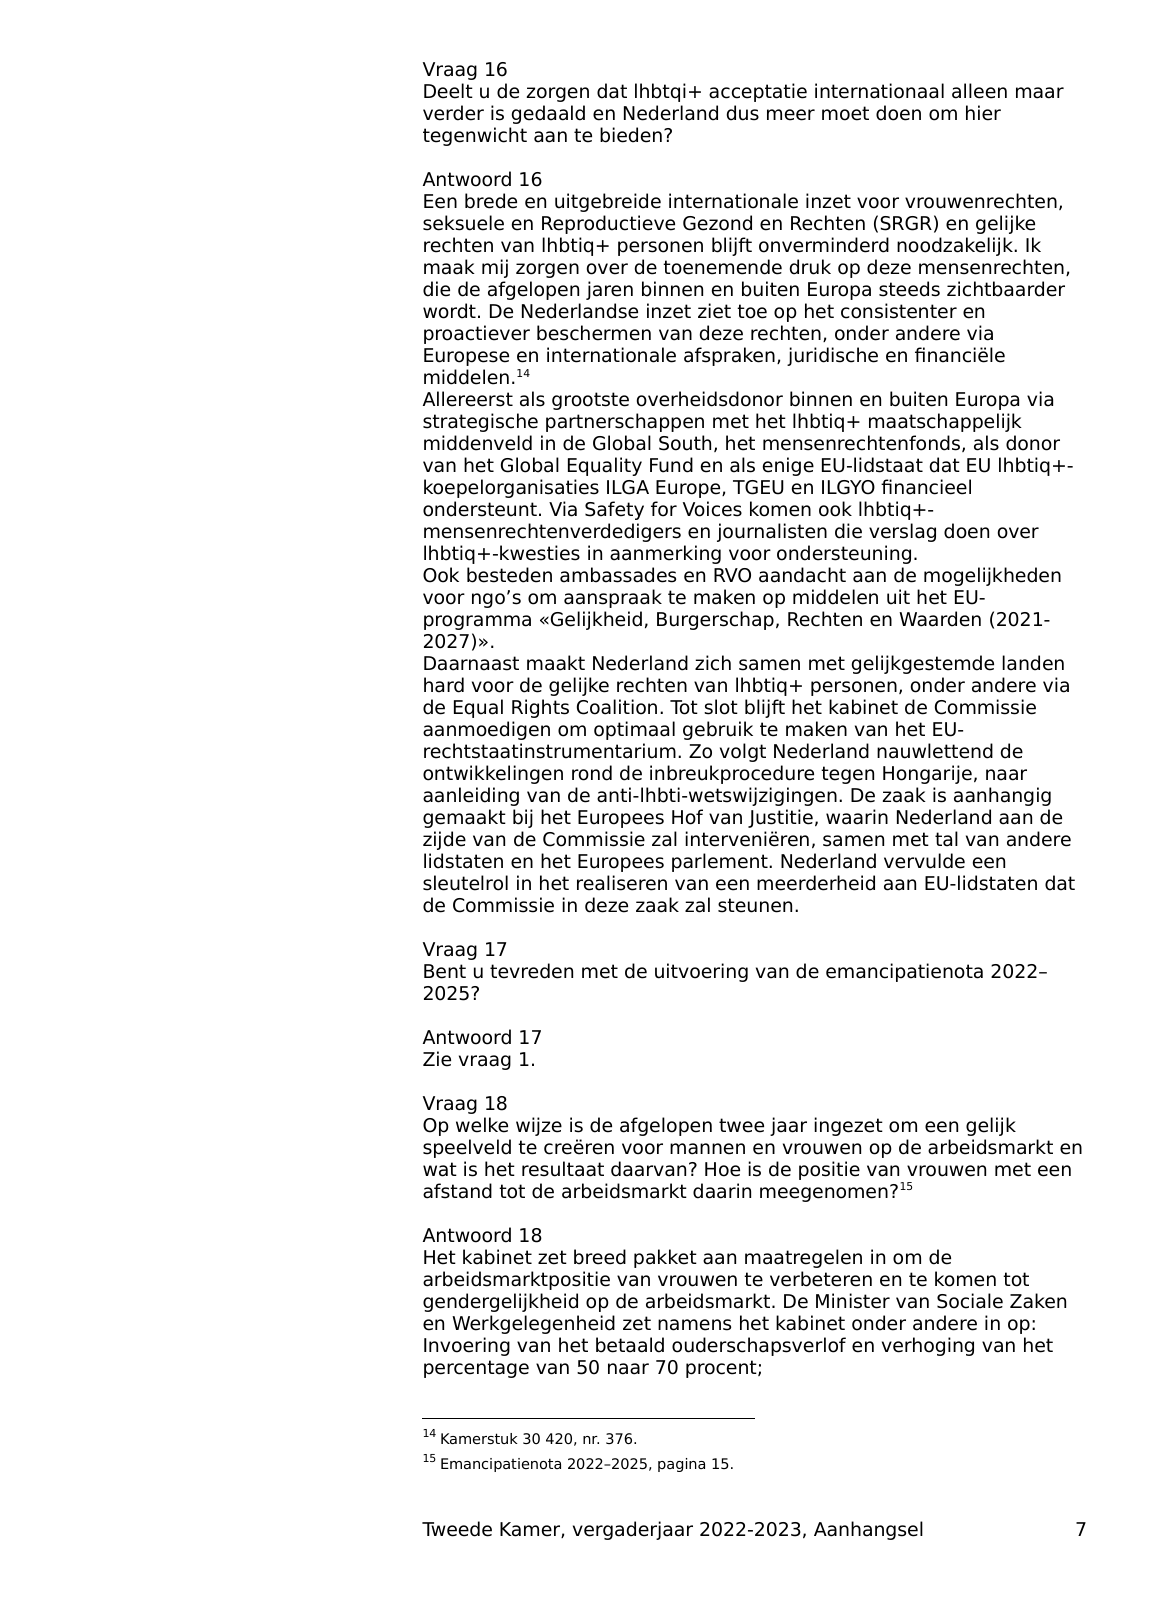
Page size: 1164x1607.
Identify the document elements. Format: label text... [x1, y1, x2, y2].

text Zie vraag 1. [422, 1049, 1087, 1071]
text Kamerstuk 30 420, nr. 376. [422, 1427, 1087, 1449]
text Deelt u de zorgen dat lhbtqi+ acceptatie internationaal alleen maar verder is gedaald en Nederland dus meer moet doen om hier tegenwicht aan te bieden? [422, 81, 1087, 147]
text Op welke wijze is de afgelopen twee jaar ingezet om een gelijk speelveld te creëren voor mannen en vrouwen op de arbeidsmarkt en wat is het resultaat daarvan? Hoe is de positie van vrouwen met een afstand tot de arbeidsmarkt daarin meegenomen? [422, 1115, 1087, 1203]
text Vraag 18 [422, 1093, 1087, 1115]
text Antwoord 16 [422, 169, 1087, 191]
text Vraag 16 [422, 59, 1087, 81]
text Antwoord 18 [422, 1225, 1087, 1247]
text Bent u tevreden met de uitvoering van de emancipatienota 2022–2025? [422, 961, 1087, 1004]
text Vraag 17 [422, 939, 1087, 961]
text Antwoord 17 [422, 1027, 1087, 1049]
text Allereerst als grootste overheidsdonor binnen en buiten Europa via strategische partnerschappen met het lhbtiq+ maatschappelijk middenveld in de Global South, het mensenrechtenfonds, als donor van het Global Equality Fund en als enige EU-lidstaat dat EU lhbtiq+-koepelorganisaties ILGA Europe, TGEU en ILGYO financieel ondersteunt. Via Safety for Voices komen ook lhbtiq+-mensenrechtenverdedigers en journalisten die verslag doen over lhbtiq+-kwesties in aanmerking voor ondersteuning. [422, 389, 1087, 565]
text Ook besteden ambassades en RVO aandacht aan de mogelijkheden voor ngo’s om aanspraak te maken op middelen uit het EU-programma «Gelijkheid, Burgerschap, Rechten en Waarden (2021- 2027)». [422, 565, 1087, 653]
text Invoering van het betaald ouderschapsverlof en verhoging van het percentage van 50 naar 70 procent; [422, 1335, 1087, 1379]
text Emancipatienota 2022–2025, pagina 15. [422, 1452, 1087, 1474]
text Een brede en uitgebreide internationale inzet voor vrouwenrechten, seksuele en Reproductieve Gezond en Rechten (SRGR) en gelijke rechten van lhbtiq+ personen blijft onverminderd noodzakelijk. Ik maak mij zorgen over de toenemende druk op deze mensenrechten, die de afgelopen jaren binnen en buiten Europa steeds zichtbaarder wordt. De Nederlandse inzet ziet toe op het consistenter en proactiever beschermen van deze rechten, onder andere via Europese en internationale afspraken, juridische en financiële middelen. [422, 191, 1087, 389]
text Het kabinet zet breed pakket aan maatregelen in om de arbeidsmarktpositie van vrouwen te verbeteren en te komen tot gendergelijkheid op de arbeidsmarkt. De Minister van Sociale Zaken en Werkgelegenheid zet namens het kabinet onder andere in op: [422, 1247, 1087, 1335]
text Daarnaast maakt Nederland zich samen met gelijkgestemde landen hard voor de gelijke rechten van lhbtiq+ personen, onder andere via de Equal Rights Coalition. Tot slot blijft het kabinet de Commissie aanmoedigen om optimaal gebruik te maken van het EU-rechtstaatinstrumentarium. Zo volgt Nederland nauwlettend de ontwikkelingen rond de inbreukprocedure tegen Hongarije, naar aanleiding van de anti-lhbti-wetswijzigingen. De zaak is aanhangig gemaakt bij het Europees Hof van Justitie, waarin Nederland aan de zijde van de Commissie zal interveniëren, samen met tal van andere lidstaten en het Europees parlement. Nederland vervulde een sleutelrol in het realiseren van een meerderheid aan EU-lidstaten dat de Commissie in deze zaak zal steunen. [422, 653, 1087, 916]
